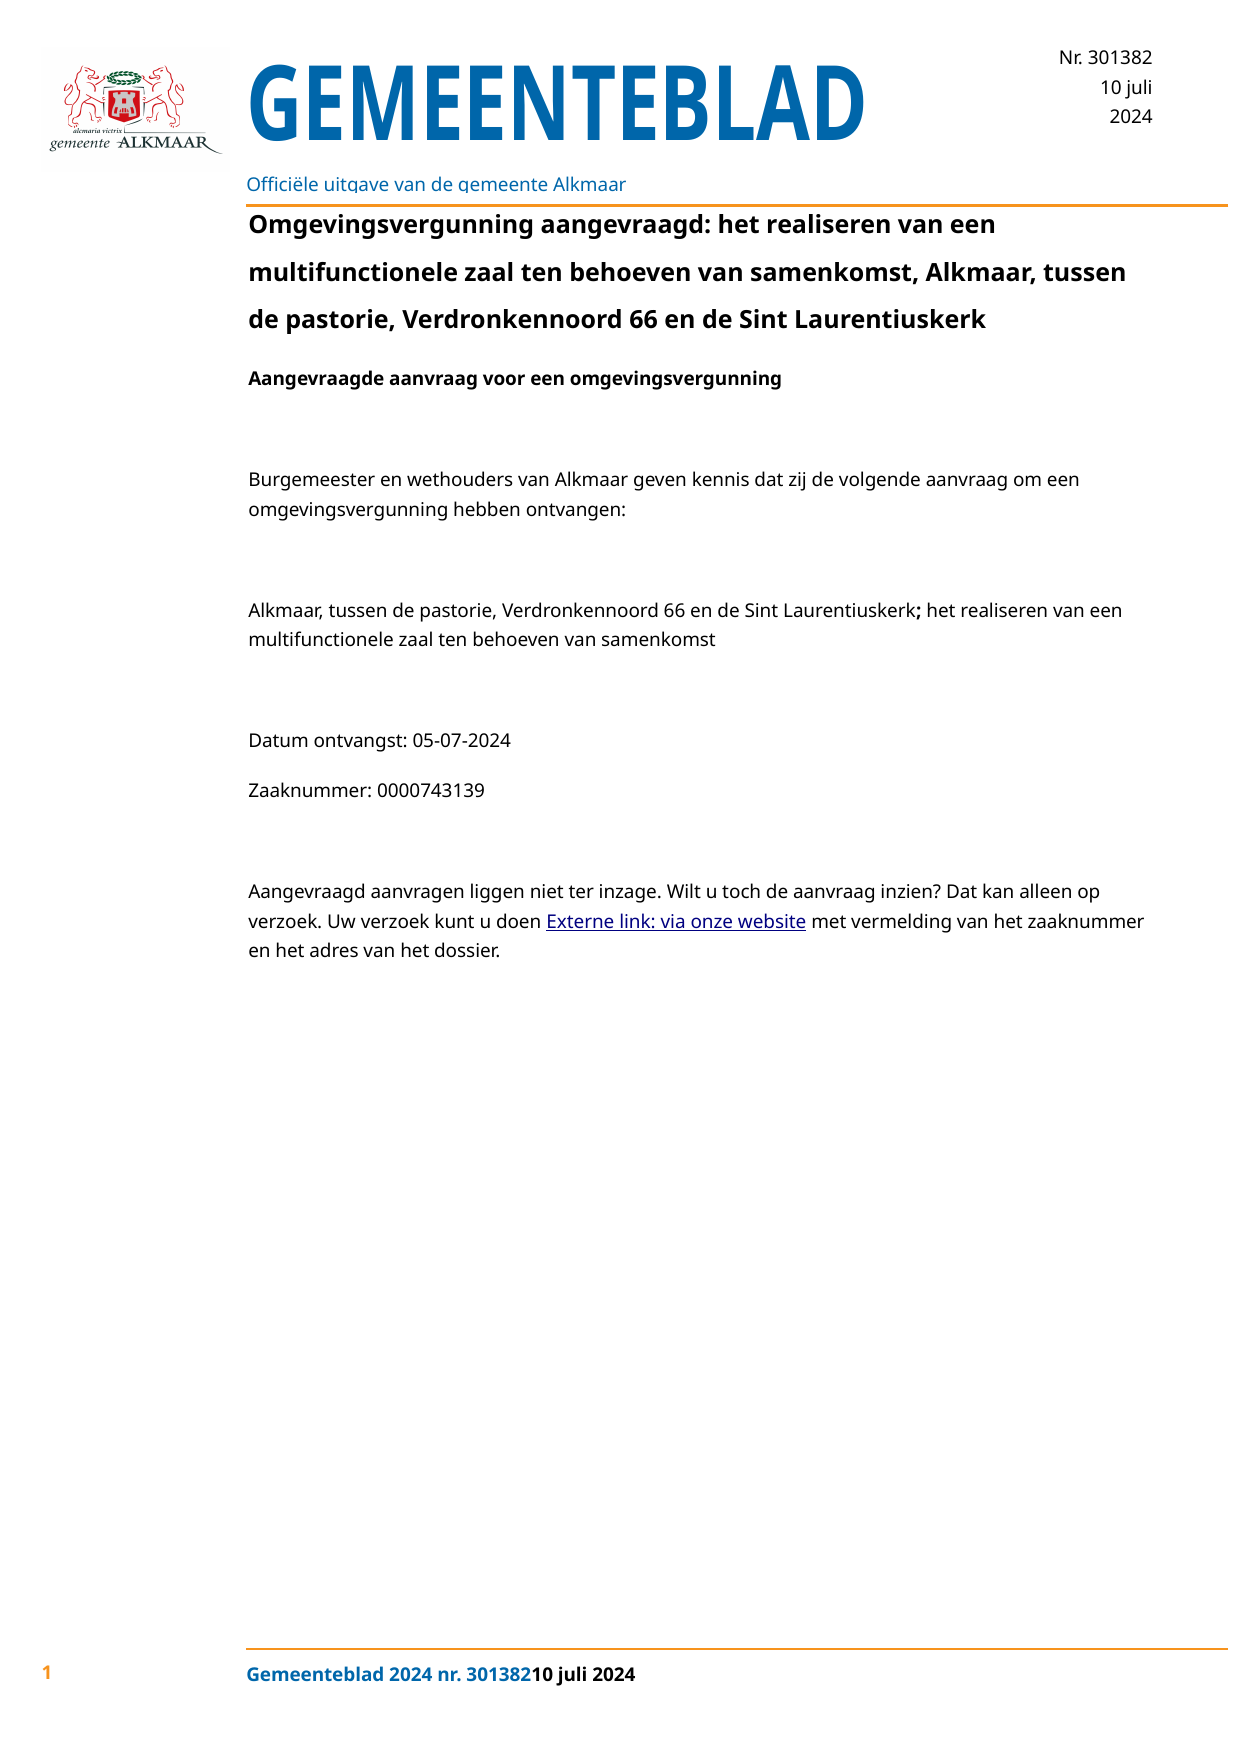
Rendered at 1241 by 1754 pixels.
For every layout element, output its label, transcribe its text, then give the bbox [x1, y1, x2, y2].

text Aangevraagd aanvragen liggen niet ter inzage. Wilt u toch de aanvraag inzien? Dat kan alleen op verzoek. Uw verzoek kunt u doen Externe link: via onze website met vermelding van het zaaknummer en het adres van het dossier. [248, 878, 1152, 963]
text Aangevraagde aanvraag voor een omgevingsvergunning [248, 366, 1152, 391]
text Datum ontvangst: 05-07-2024 [248, 727, 1152, 753]
text Zaaknummer: 0000743139 [248, 778, 1152, 803]
text Alkmaar, tussen de pastorie, Verdronkennoord 66 en de Sint Laurentiuskerk; het realiseren van een multifunctionele zaal ten behoeven van samenkomst [248, 597, 1152, 652]
text Burgemeester en wethouders van Alkmaar geven kennis dat zij de volgende aanvraag om een omgevingsvergunning hebben ontvangen: [248, 466, 1152, 522]
picture [41, 47, 231, 172]
text Omgevingsvergunning aangevraagd: het realiseren van een multifunctionele zaal ten behoeven van samenkomst, Alkmaar, tussen de pastorie, Verdronkennoord 66 en de Sint Laurentiuskerk [248, 207, 1152, 336]
